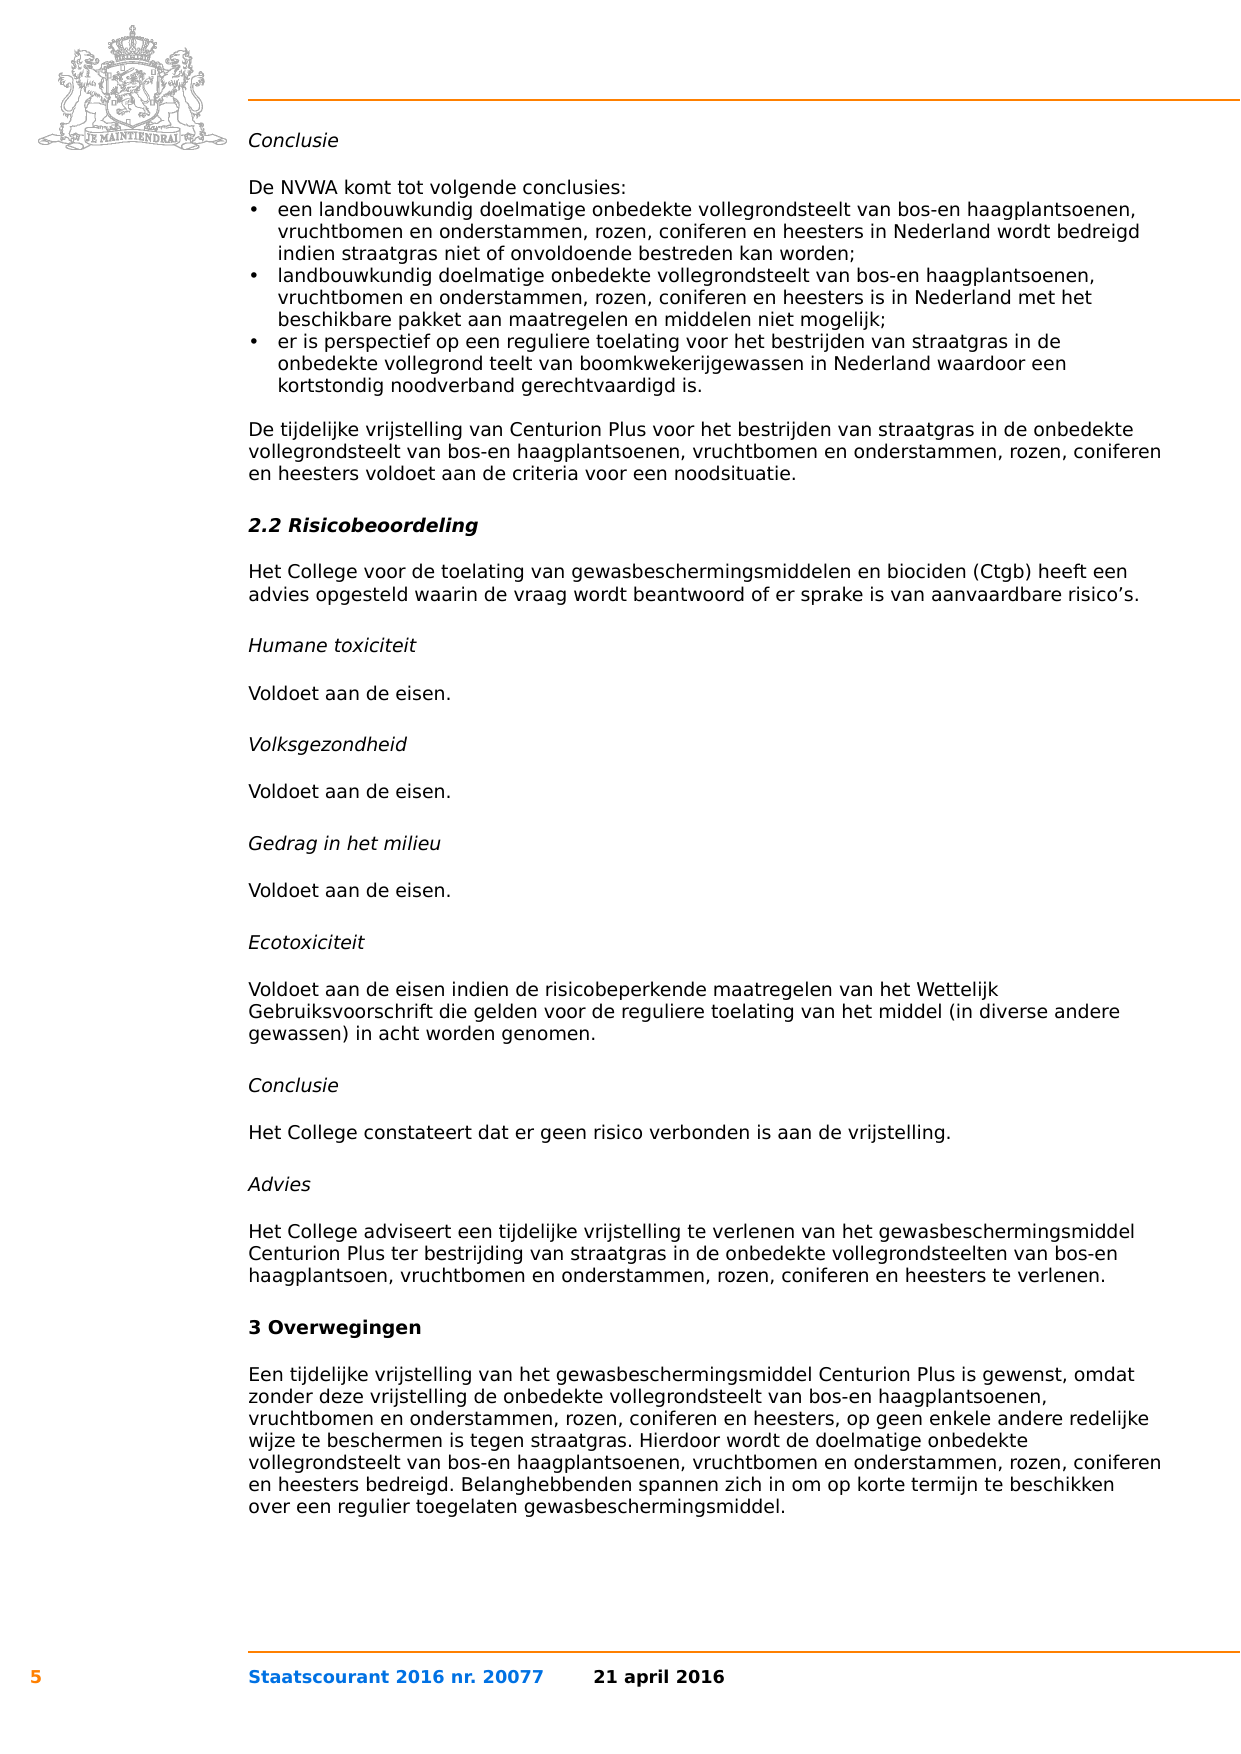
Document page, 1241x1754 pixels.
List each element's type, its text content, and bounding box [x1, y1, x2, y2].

subtitle Advies [248, 1174, 1163, 1196]
subtitle Conclusie [248, 130, 1163, 152]
subtitle Ecotoxiciteit [248, 932, 1163, 954]
text Voldoet aan de eisen. [248, 781, 1163, 803]
picture [38, 25, 227, 150]
text Voldoet aan de eisen indien de risicobeperkende maatregelen van het Wettelijk Gebruiksvoorschrift die gelden voor de reguliere toelating van het middel (in diverse andere gewassen) in acht worden genomen. [248, 979, 1163, 1045]
text Een tijdelijke vrijstelling van het gewasbeschermingsmiddel Centurion Plus is gewenst, omdat zonder deze vrijstelling de onbedekte vollegrondsteelt van bos-en haagplantsoenen, vruchtbomen en onderstammen, rozen, coniferen en heesters, op geen enkele andere redelijke wijze te beschermen is tegen straatgras. Hierdoor wordt de doelmatige onbedekte vollegrondsteelt van bos-en haagplantsoenen, vruchtbomen en onderstammen, rozen, coniferen en heesters bedreigd. Belanghebbenden spannen zich in om op korte termijn te beschikken over een regulier toegelaten gewasbeschermingsmiddel. [248, 1364, 1163, 1518]
subtitle 2.2 Risicobeoordeling [248, 514, 1163, 536]
text • er is perspectief op een reguliere toelating voor het bestrijden van straatgras in de onbedekte vollegrond teelt van boomkwekerijgewassen in Nederland waardoor een kortstondig noodverband gerechtvaardigd is. [248, 331, 1163, 397]
subtitle Gedrag in het milieu [248, 833, 1163, 855]
subtitle 3 Overwegingen [248, 1317, 1163, 1339]
text Voldoet aan de eisen. [248, 880, 1163, 902]
text Het College voor de toelating van gewasbeschermingsmiddelen en biociden (Ctgb) heeft een advies opgesteld waarin de vraag wordt beantwoord of er sprake is van aanvaardbare risico’s. [248, 561, 1163, 605]
subtitle Conclusie [248, 1075, 1163, 1097]
subtitle Volksgezondheid [248, 734, 1163, 756]
text De tijdelijke vrijstelling van Centurion Plus voor het bestrijden van straatgras in de onbedekte vollegrondsteelt van bos-en haagplantsoenen, vruchtbomen en onderstammen, rozen, coniferen en heesters voldoet aan de criteria voor een noodsituatie. [248, 418, 1163, 484]
subtitle Humane toxiciteit [248, 635, 1163, 657]
text • een landbouwkundig doelmatige onbedekte vollegrondsteelt van bos-en haagplantsoenen, vruchtbomen en onderstammen, rozen, coniferen en heesters in Nederland wordt bedreigd indien straatgras niet of onvoldoende bestreden kan worden; [248, 199, 1163, 265]
text Het College adviseert een tijdelijke vrijstelling te verlenen van het gewasbeschermingsmiddel Centurion Plus ter bestrijding van straatgras in de onbedekte vollegrondsteelten van bos-en haagplantsoen, vruchtbomen en onderstammen, rozen, coniferen en heesters te verlenen. [248, 1221, 1163, 1287]
text De NVWA komt tot volgende conclusies: [248, 177, 1163, 199]
text • landbouwkundig doelmatige onbedekte vollegrondsteelt van bos-en haagplantsoenen, vruchtbomen en onderstammen, rozen, coniferen en heesters is in Nederland met het beschikbare pakket aan maatregelen en middelen niet mogelijk; [248, 265, 1163, 331]
text Voldoet aan de eisen. [248, 682, 1163, 704]
text Het College constateert dat er geen risico verbonden is aan de vrijstelling. [248, 1122, 1163, 1144]
